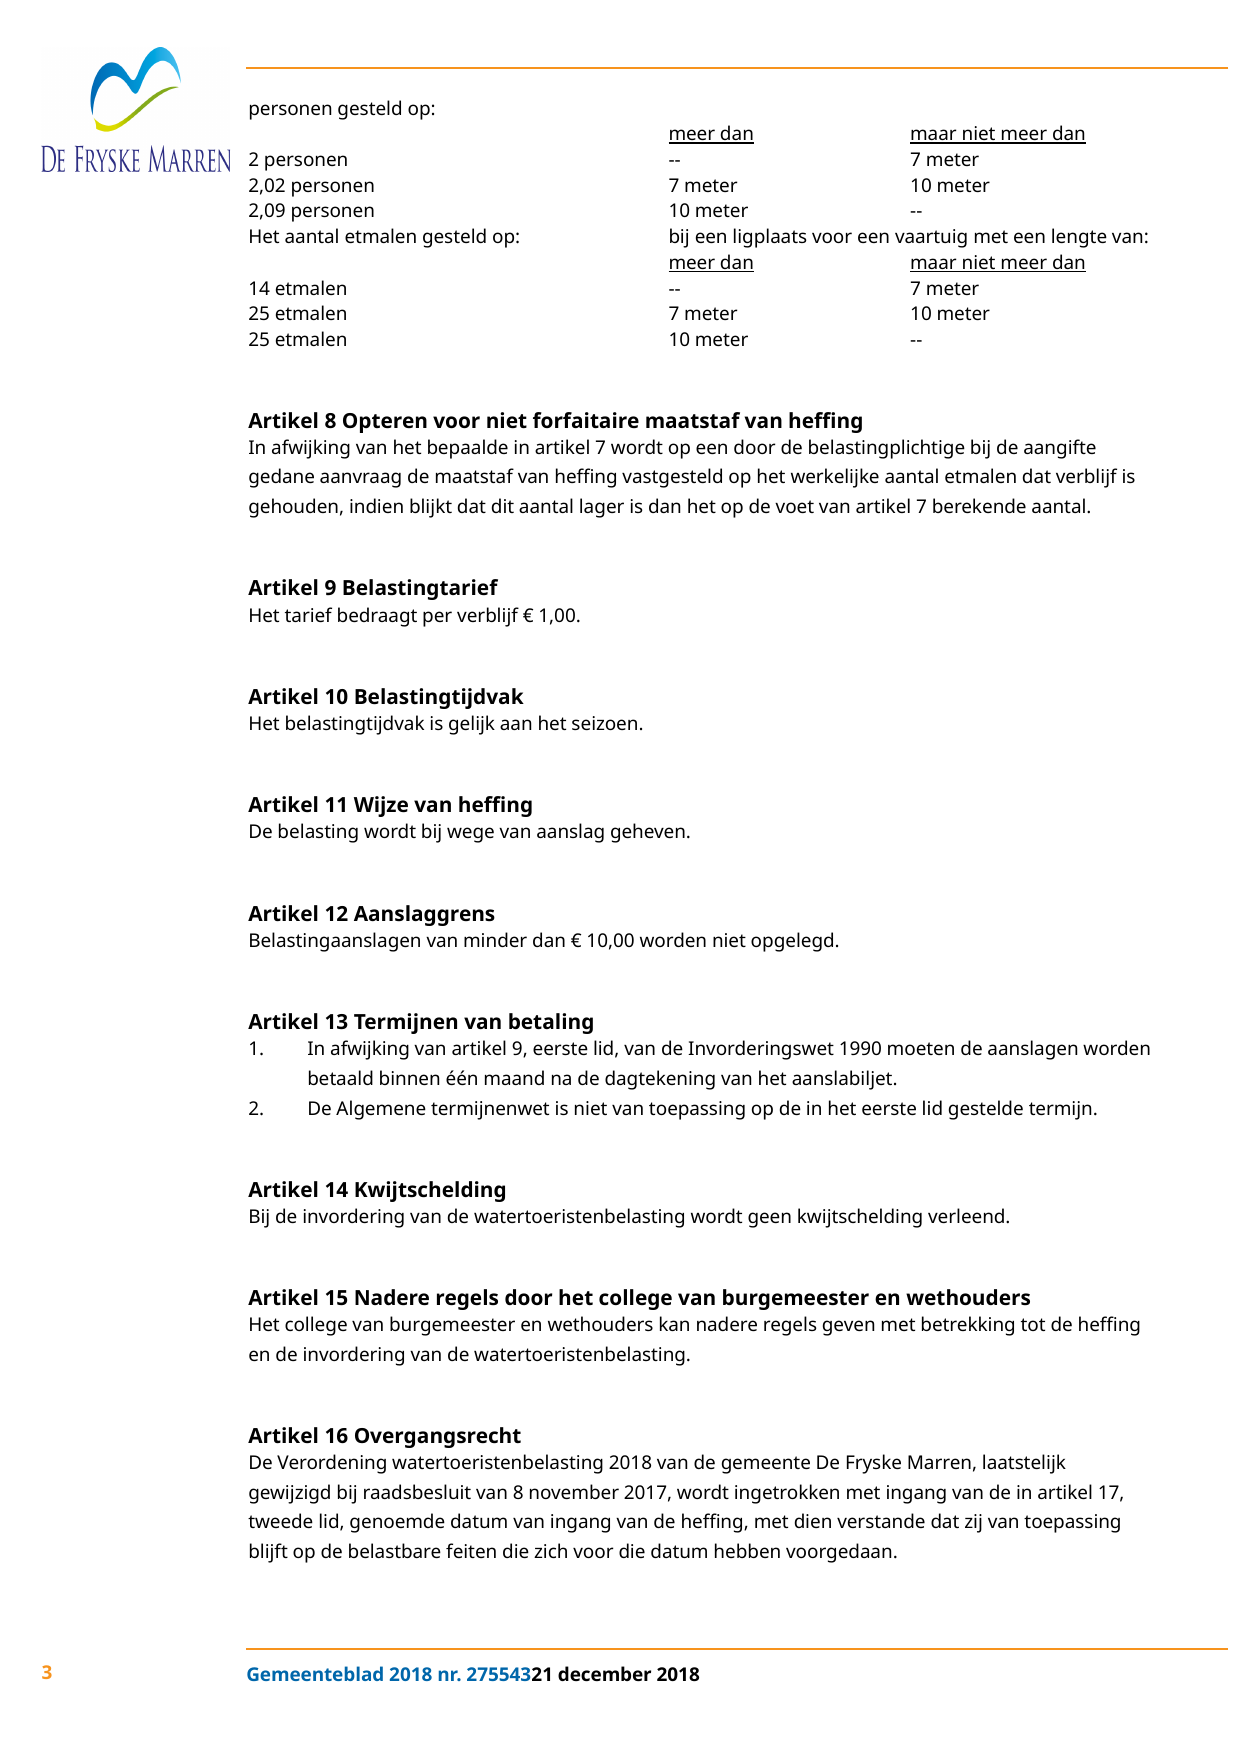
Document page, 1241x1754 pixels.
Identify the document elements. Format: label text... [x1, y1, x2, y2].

text Artikel 12 Aanslaggrens [248, 899, 1152, 927]
table_cell maar niet meer dan [910, 249, 1152, 275]
table_cell -- [910, 198, 1152, 223]
list In afwijking van artikel 9, eerste lid, van de Invorderingswet 1990 moeten de aanslagen worden betaald binnen één maand na de dagtekening van het aanslabiljet. [248, 1036, 1152, 1091]
table_cell 2 personen [248, 146, 668, 172]
table_cell 10 meter [910, 301, 1152, 326]
text De belasting wordt bij wege van aanslag geheven. [248, 819, 1152, 844]
table_cell 25 etmalen [248, 301, 668, 326]
table_cell 10 meter [668, 326, 910, 352]
table_cell 7 meter [910, 146, 1152, 172]
text In afwijking van het bepaalde in artikel 7 wordt op een door de belastingplichtige bij de aangifte gedane aanvraag de maatstaf van heffing vastgesteld op het werkelijke aantal etmalen dat verblijf is gehouden, indien blijkt dat dit aantal lager is dan het op de voet van artikel 7 berekende aantal. [248, 434, 1152, 519]
table_cell [248, 121, 668, 146]
table_cell Het aantal etmalen gesteld op: [248, 224, 668, 249]
table_cell 7 meter [910, 275, 1152, 301]
table_cell 2,02 personen [248, 172, 668, 198]
text De Verordening watertoeristenbelasting 2018 van de gemeente De Fryske Marren, laatstelijk gewijzigd bij raadsbesluit van 8 november 2017, wordt ingetrokken met ingang van de in artikel 17, tweede lid, genoemde datum van ingang van de heffing, met dien verstande dat zij van toepassing blijft op de belastbare feiten die zich voor die datum hebben voorgedaan. [248, 1449, 1152, 1564]
table_cell 7 meter [668, 301, 910, 326]
text Artikel 14 Kwijtschelding [248, 1175, 1152, 1203]
text Het tarief bedraagt per verblijf € 1,00. [248, 602, 1152, 627]
text Artikel 8 Opteren voor niet forfaitaire maatstaf van heffing [248, 406, 1152, 434]
table_cell 7 meter [668, 172, 910, 198]
text Het belastingtijdvak is gelijk aan het seizoen. [248, 710, 1152, 736]
table_cell -- [668, 146, 910, 172]
table_cell 14 etmalen [248, 275, 668, 301]
table_header [668, 95, 1152, 121]
picture [41, 47, 231, 172]
table_cell maar niet meer dan [910, 121, 1152, 146]
text Artikel 15 Nadere regels door het college van burgemeester en wethouders [248, 1283, 1152, 1312]
text Artikel 16 Overgangsrecht [248, 1421, 1152, 1449]
table_header personen gesteld op: [248, 95, 668, 121]
table_cell bij een ligplaats voor een vaartuig met een lengte van: [668, 224, 1152, 249]
table_cell 10 meter [910, 172, 1152, 198]
text Artikel 9 Belastingtarief [248, 573, 1152, 602]
table_cell 10 meter [668, 198, 910, 223]
table_cell 2,09 personen [248, 198, 668, 223]
text Belastingaanslagen van minder dan € 10,00 worden niet opgelegd. [248, 927, 1152, 953]
text Bij de invordering van de watertoeristenbelasting wordt geen kwijtschelding verleend. [248, 1203, 1152, 1229]
table_cell meer dan [668, 121, 910, 146]
table_cell meer dan [668, 249, 910, 275]
list De Algemene termijnenwet is niet van toepassing op de in het eerste lid gestelde termijn. [248, 1095, 1152, 1120]
text Artikel 10 Belastingtijdvak [248, 682, 1152, 710]
table_cell 25 etmalen [248, 326, 668, 352]
table_cell -- [910, 326, 1152, 352]
text Artikel 11 Wijze van heffing [248, 790, 1152, 819]
text Het college van burgemeester en wethouders kan nadere regels geven met betrekking tot de heffing en de invordering van de watertoeristenbelasting. [248, 1312, 1152, 1367]
table_cell [248, 249, 668, 275]
table_cell -- [668, 275, 910, 301]
text Artikel 13 Termijnen van betaling [248, 1007, 1152, 1036]
